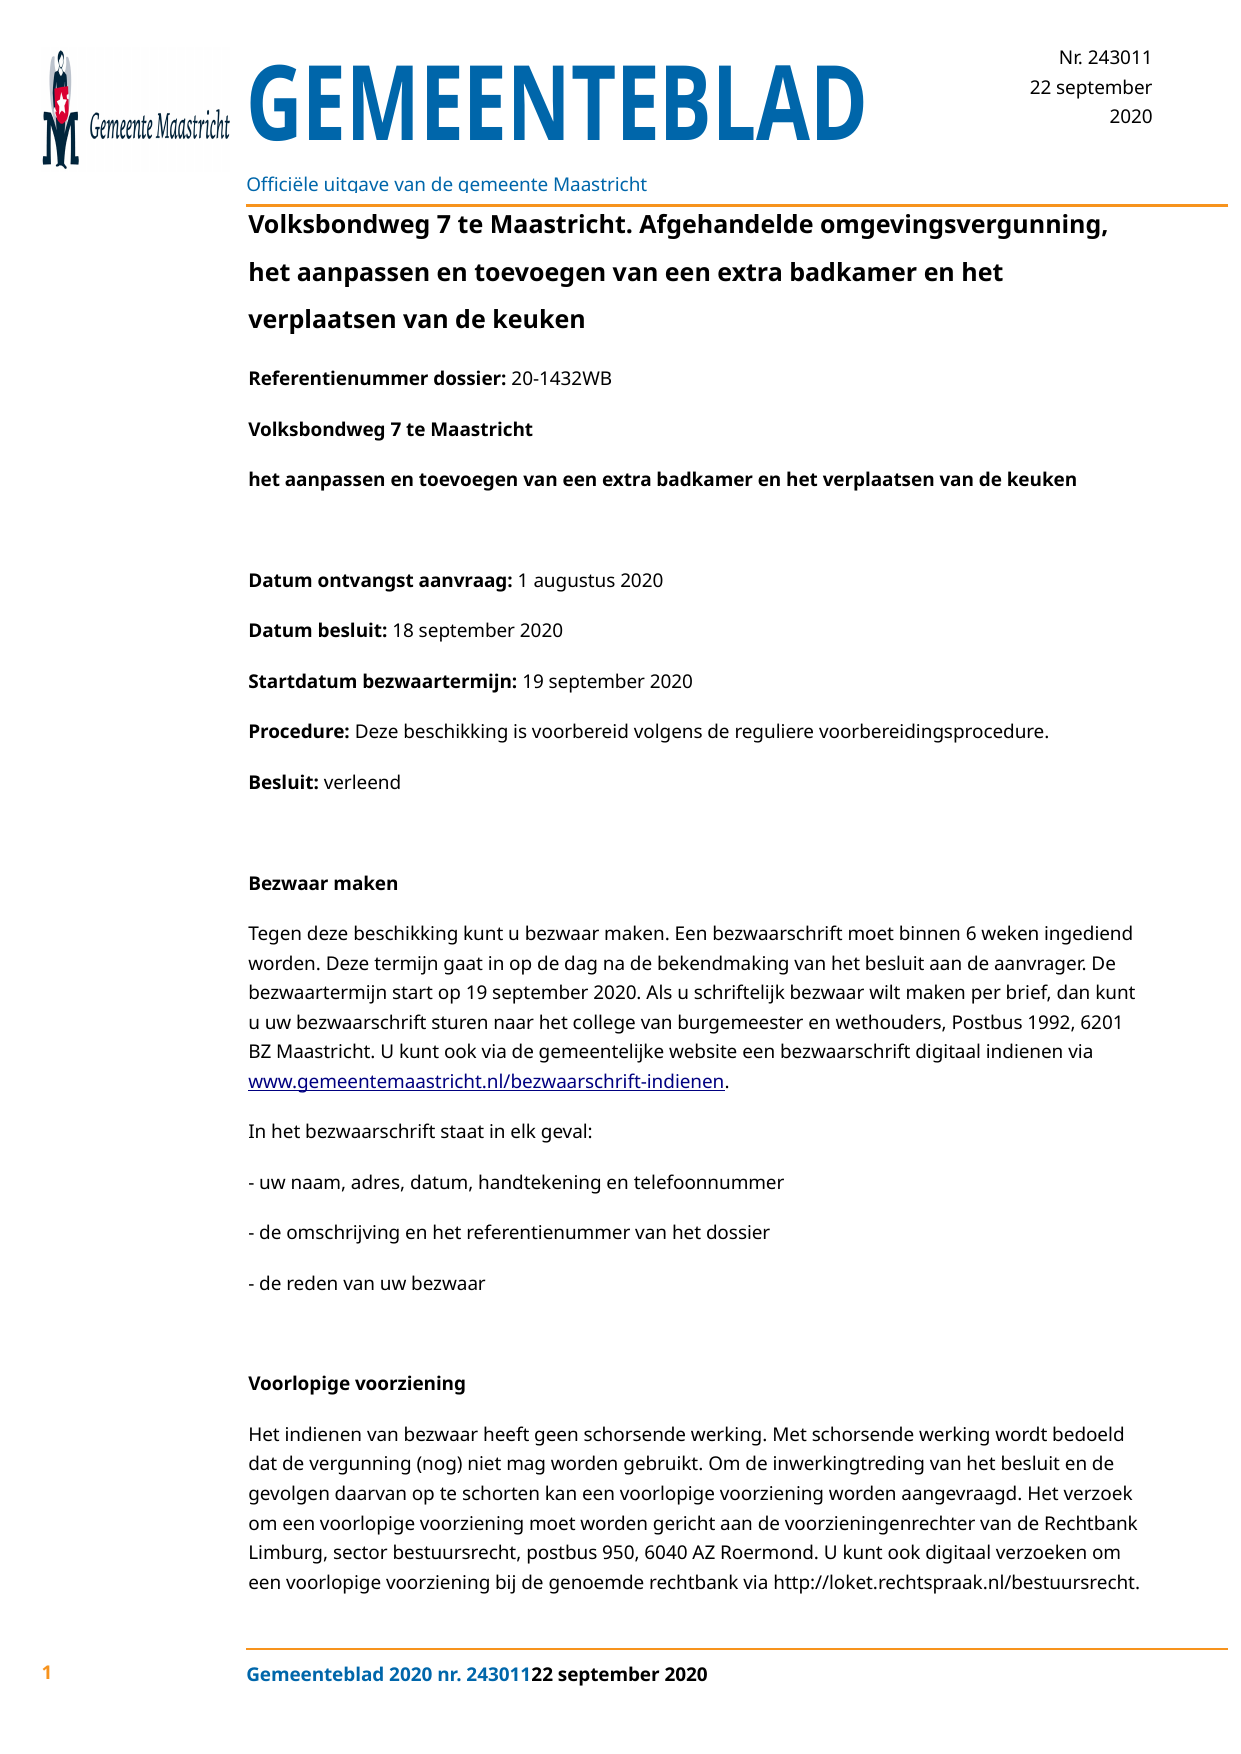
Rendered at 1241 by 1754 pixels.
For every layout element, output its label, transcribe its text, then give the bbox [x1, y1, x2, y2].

text Startdatum bezwaartermijn: 19 september 2020 [248, 668, 1152, 694]
text Het indienen van bezwaar heeft geen schorsende werking. Met schorsende werking wordt bedoeld dat de vergunning (nog) niet mag worden gebruikt. Om de inwerkingtreding van het besluit en de gevolgen daarvan op te schorten kan een voorlopige voorziening worden aangevraagd. Het verzoek om een voorlopige voorziening moet worden gericht aan de voorzieningenrechter van de Rechtbank Limburg, sector bestuursrecht, postbus 950, 6040 AZ Roermond. U kunt ook digitaal verzoeken om een voorlopige voorziening bij de genoemde rechtbank via http://loket.rechtspraak.nl/bestuursrecht. [248, 1421, 1152, 1594]
text - de reden van uw bezwaar [248, 1270, 1152, 1295]
text Voorlopige voorziening [248, 1371, 1152, 1396]
text In het bezwaarschrift staat in elk geval: [248, 1118, 1152, 1144]
text Datum ontvangst aanvraag: 1 augustus 2020 [248, 567, 1152, 593]
text Tegen deze beschikking kunt u bezwaar maken. Een bezwaarschrift moet binnen 6 weken ingediend worden. Deze termijn gaat in op de dag na de bekendmaking van het besluit aan de aanvrager. De bezwaartermijn start op 19 september 2020. Als u schriftelijk bezwaar wilt maken per brief, dan kunt u uw bezwaarschrift sturen naar het college van burgemeester en wethouders, Postbus 1992, 6201 BZ Maastricht. U kunt ook via de gemeentelijke website een bezwaarschrift digitaal indienen via www.gemeentemaastricht.nl/bezwaarschrift-indienen. [248, 920, 1152, 1094]
text Datum besluit: 18 september 2020 [248, 618, 1152, 643]
text Besluit: verleend [248, 769, 1152, 794]
text Bezwaar maken [248, 870, 1152, 895]
text Referentienummer dossier: 20-1432WB [248, 366, 1152, 391]
text het aanpassen en toevoegen van een extra badkamer en het verplaatsen van de keuken [248, 466, 1152, 492]
picture [41, 47, 231, 172]
text Volksbondweg 7 te Maastricht. Afgehandelde omgevingsvergunning, het aanpassen en toevoegen van een extra badkamer en het verplaatsen van de keuken [248, 207, 1152, 336]
text - uw naam, adres, datum, handtekening en telefoonnummer [248, 1169, 1152, 1194]
text Procedure: Deze beschikking is voorbereid volgens de reguliere voorbereidingsprocedure. [248, 718, 1152, 744]
text Volksbondweg 7 te Maastricht [248, 416, 1152, 442]
text - de omschrijving en het referentienummer van het dossier [248, 1219, 1152, 1245]
